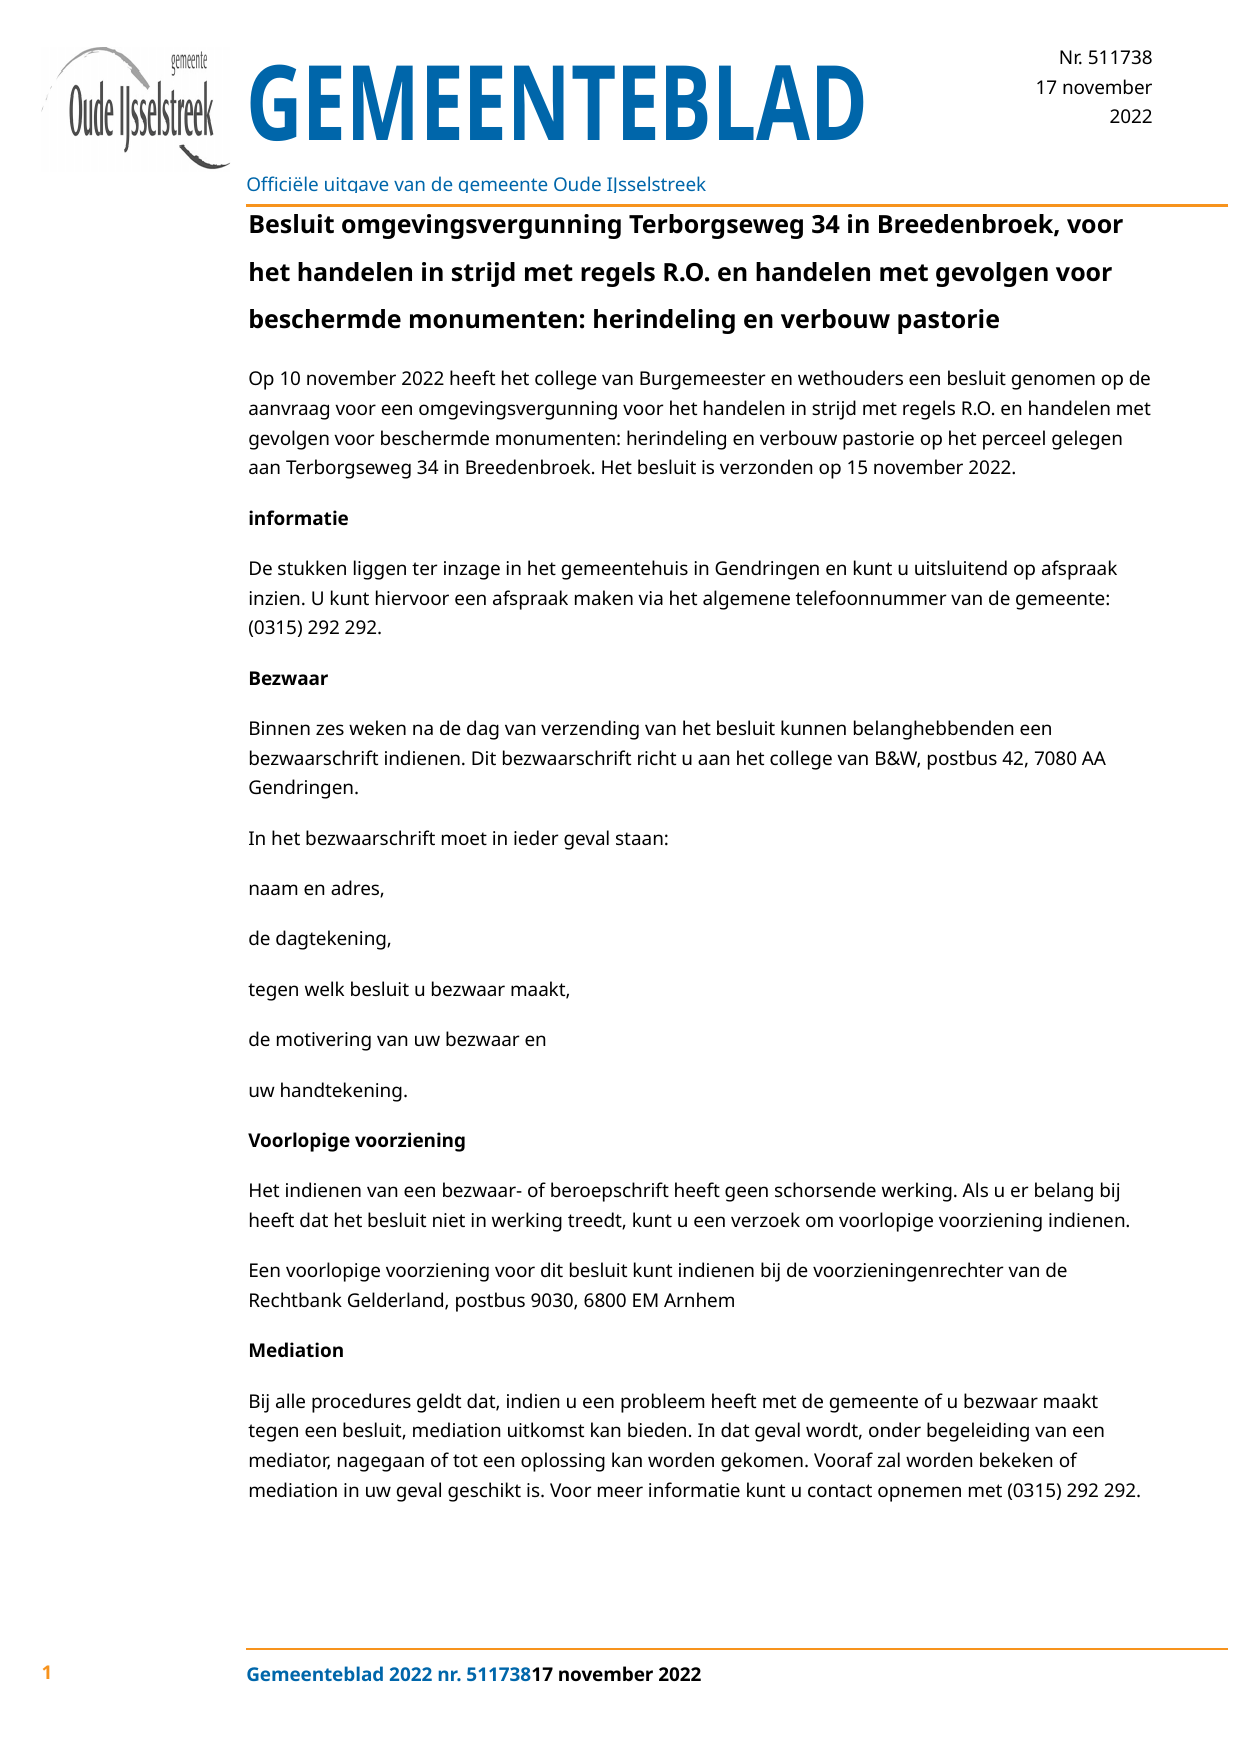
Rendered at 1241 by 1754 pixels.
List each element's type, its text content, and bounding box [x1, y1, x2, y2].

text Binnen zes weken na de dag van verzending van het besluit kunnen belanghebbenden een bezwaarschrift indienen. Dit bezwaarschrift richt u aan het college van B&W, postbus 42, 7080 AA Gendringen. [248, 715, 1152, 800]
text de dagtekening, [248, 926, 1152, 951]
text informatie [248, 505, 1152, 530]
text Besluit omgevingsvergunning Terborgseweg 34 in Breedenbroek, voor het handelen in strijd met regels R.O. en handelen met gevolgen voor beschermde monumenten: herindeling en verbouw pastorie [248, 207, 1152, 336]
text Bezwaar [248, 665, 1152, 690]
text de motivering van uw bezwaar en [248, 1026, 1152, 1052]
picture [41, 47, 231, 172]
text Bij alle procedures geldt dat, indien u een probleem heeft met de gemeente of u bezwaar maakt tegen een besluit, mediation uitkomst kan bieden. In dat geval wordt, onder begeleiding van een mediator, nagegaan of tot een oplossing kan worden gekomen. Vooraf zal worden bekeken of mediation in uw geval geschikt is. Voor meer informatie kunt u contact opnemen met (0315) 292 292. [248, 1388, 1152, 1502]
text tegen welk besluit u bezwaar maakt, [248, 976, 1152, 1002]
text Een voorlopige voorziening voor dit besluit kunt indienen bij de voorzieningenrechter van de Rechtbank Gelderland, postbus 9030, 6800 EM Arnhem [248, 1258, 1152, 1313]
text Voorlopige voorziening [248, 1127, 1152, 1153]
text uw handtekening. [248, 1077, 1152, 1102]
text Mediation [248, 1338, 1152, 1363]
text De stukken liggen ter inzage in het gemeentehuis in Gendringen en kunt u uitsluitend op afspraak inzien. U kunt hiervoor een afspraak maken via het algemene telefoonnummer van de gemeente: (0315) 292 292. [248, 555, 1152, 640]
text naam en adres, [248, 875, 1152, 901]
text In het bezwaarschrift moet in ieder geval staan: [248, 825, 1152, 850]
text Het indienen van een bezwaar- of beroepschrift heeft geen schorsende werking. Als u er belang bij heeft dat het besluit niet in werking treedt, kunt u een verzoek om voorlopige voorziening indienen. [248, 1178, 1152, 1233]
text Op 10 november 2022 heeft het college van Burgemeester en wethouders een besluit genomen op de aanvraag voor een omgevingsvergunning voor het handelen in strijd met regels R.O. en handelen met gevolgen voor beschermde monumenten: herindeling en verbouw pastorie op het perceel gelegen aan Terborgseweg 34 in Breedenbroek. Het besluit is verzonden op 15 november 2022. [248, 366, 1152, 480]
